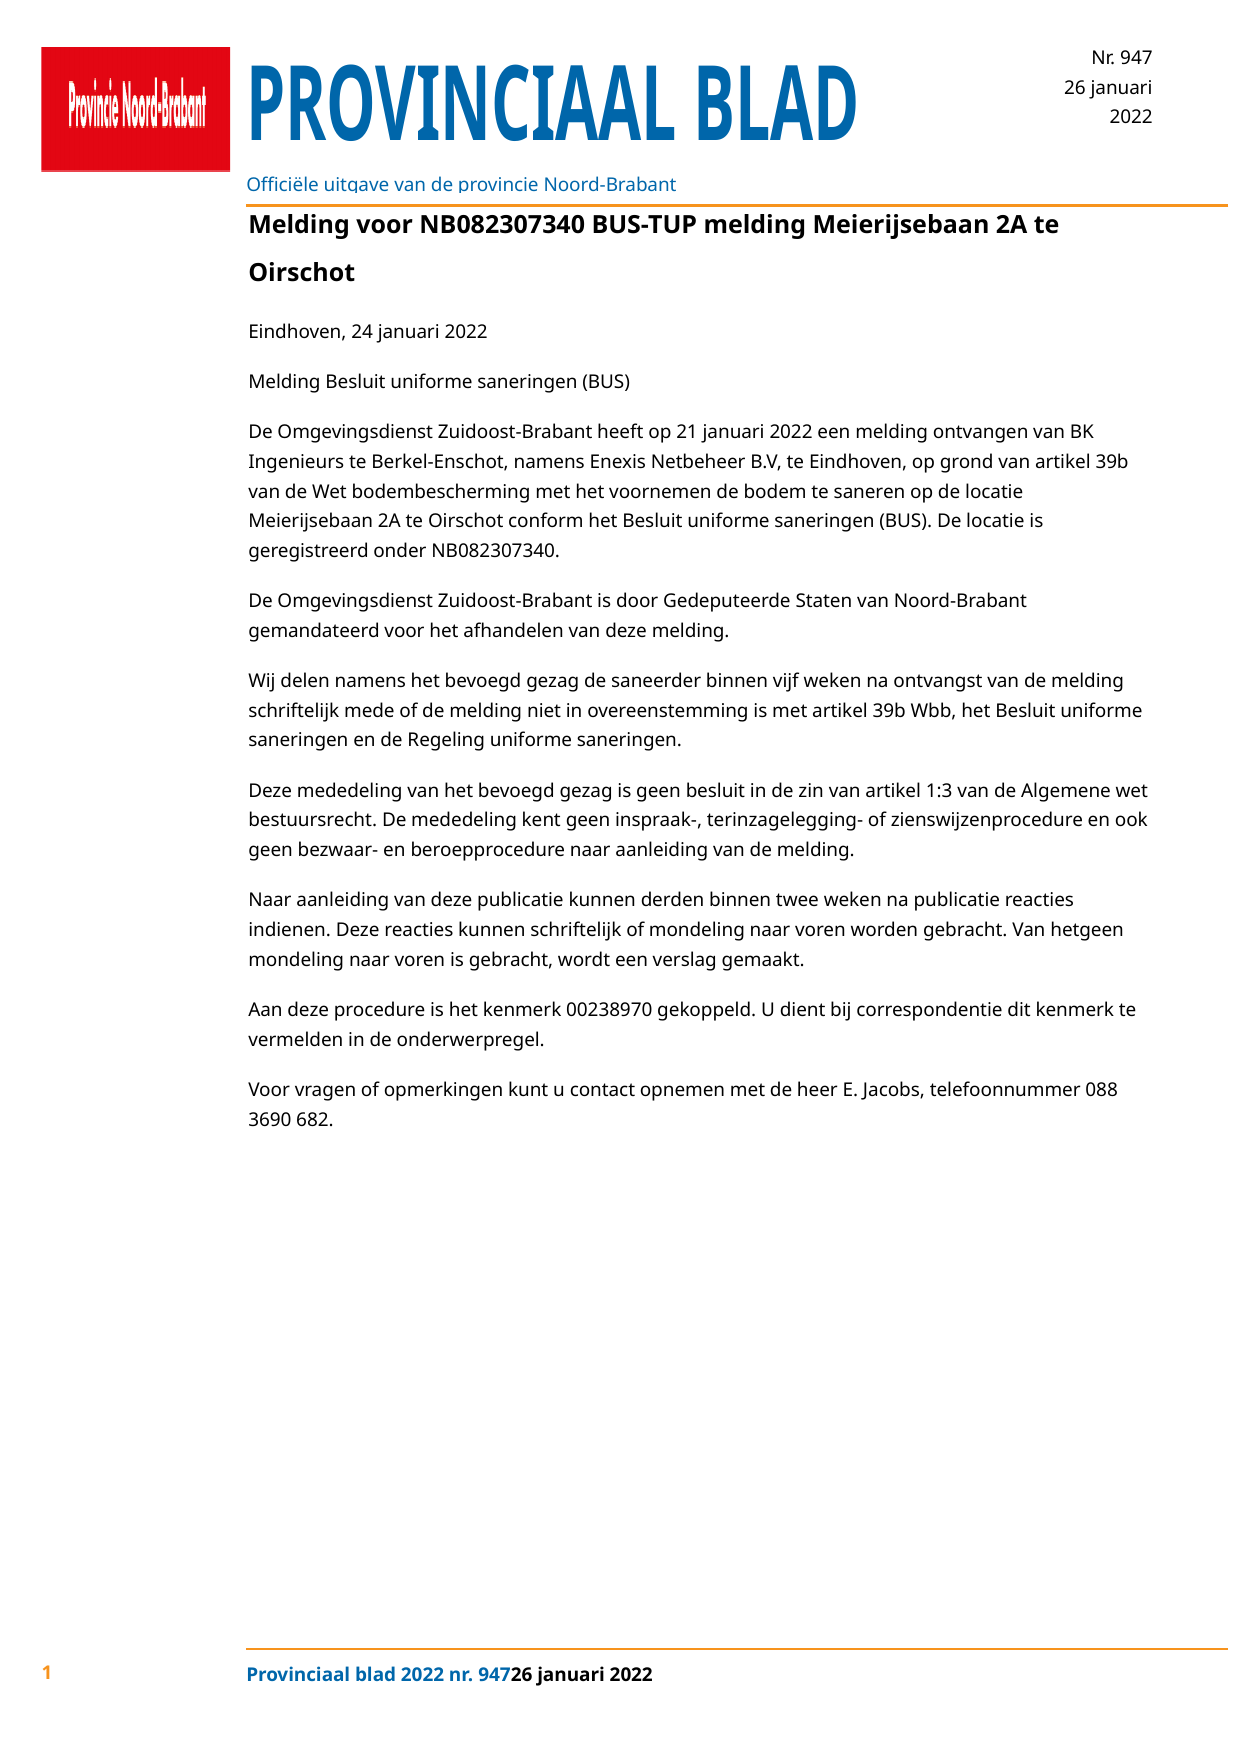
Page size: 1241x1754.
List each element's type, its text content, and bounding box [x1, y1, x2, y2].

text Voor vragen of opmerkingen kunt u contact opnemen met de heer E. Jacobs, telefoonnummer 088 3690 682. [248, 1076, 1152, 1132]
text Wij delen namens het bevoegd gezag de saneerder binnen vijf weken na ontvangst van de melding schriftelijk mede of de melding niet in overeenstemming is met artikel 39b Wbb, het Besluit uniforme saneringen en de Regeling uniforme saneringen. [248, 667, 1152, 752]
text De Omgevingsdienst Zuidoost-Brabant heeft op 21 januari 2022 een melding ontvangen van BK Ingenieurs te Berkel-Enschot, namens Enexis Netbeheer B.V, te Eindhoven, op grond van artikel 39b van de Wet bodembescherming met het voornemen de bodem te saneren op de locatie Meierijsebaan 2A te Oirschot conform het Besluit uniforme saneringen (BUS). De locatie is geregistreerd onder NB082307340. [248, 419, 1152, 563]
text Melding Besluit uniforme saneringen (BUS) [248, 368, 1152, 394]
text Aan deze procedure is het kenmerk 00238970 gekoppeld. U dient bij correspondentie dit kenmerk te vermelden in de onderwerpregel. [248, 996, 1152, 1052]
text Eindhoven, 24 januari 2022 [248, 318, 1152, 344]
text Melding voor NB082307340 BUS-TUP melding Meierijsebaan 2A te Oirschot [248, 207, 1152, 288]
text Naar aanleiding van deze publicatie kunnen derden binnen twee weken na publicatie reacties indienen. Deze reacties kunnen schriftelijk of mondeling naar voren worden gebracht. Van hetgeen mondeling naar voren is gebracht, wordt een verslag gemaakt. [248, 887, 1152, 972]
picture [41, 47, 231, 172]
text De Omgevingsdienst Zuidoost-Brabant is door Gedeputeerde Staten van Noord-Brabant gemandateerd voor het afhandelen van deze melding. [248, 587, 1152, 643]
text Deze mededeling van het bevoegd gezag is geen besluit in de zin van artikel 1:3 van de Algemene wet bestuursrecht. De mededeling kent geen inspraak-, terinzagelegging- of zienswijzenprocedure en ook geen bezwaar- en beroepprocedure naar aanleiding van de melding. [248, 777, 1152, 862]
